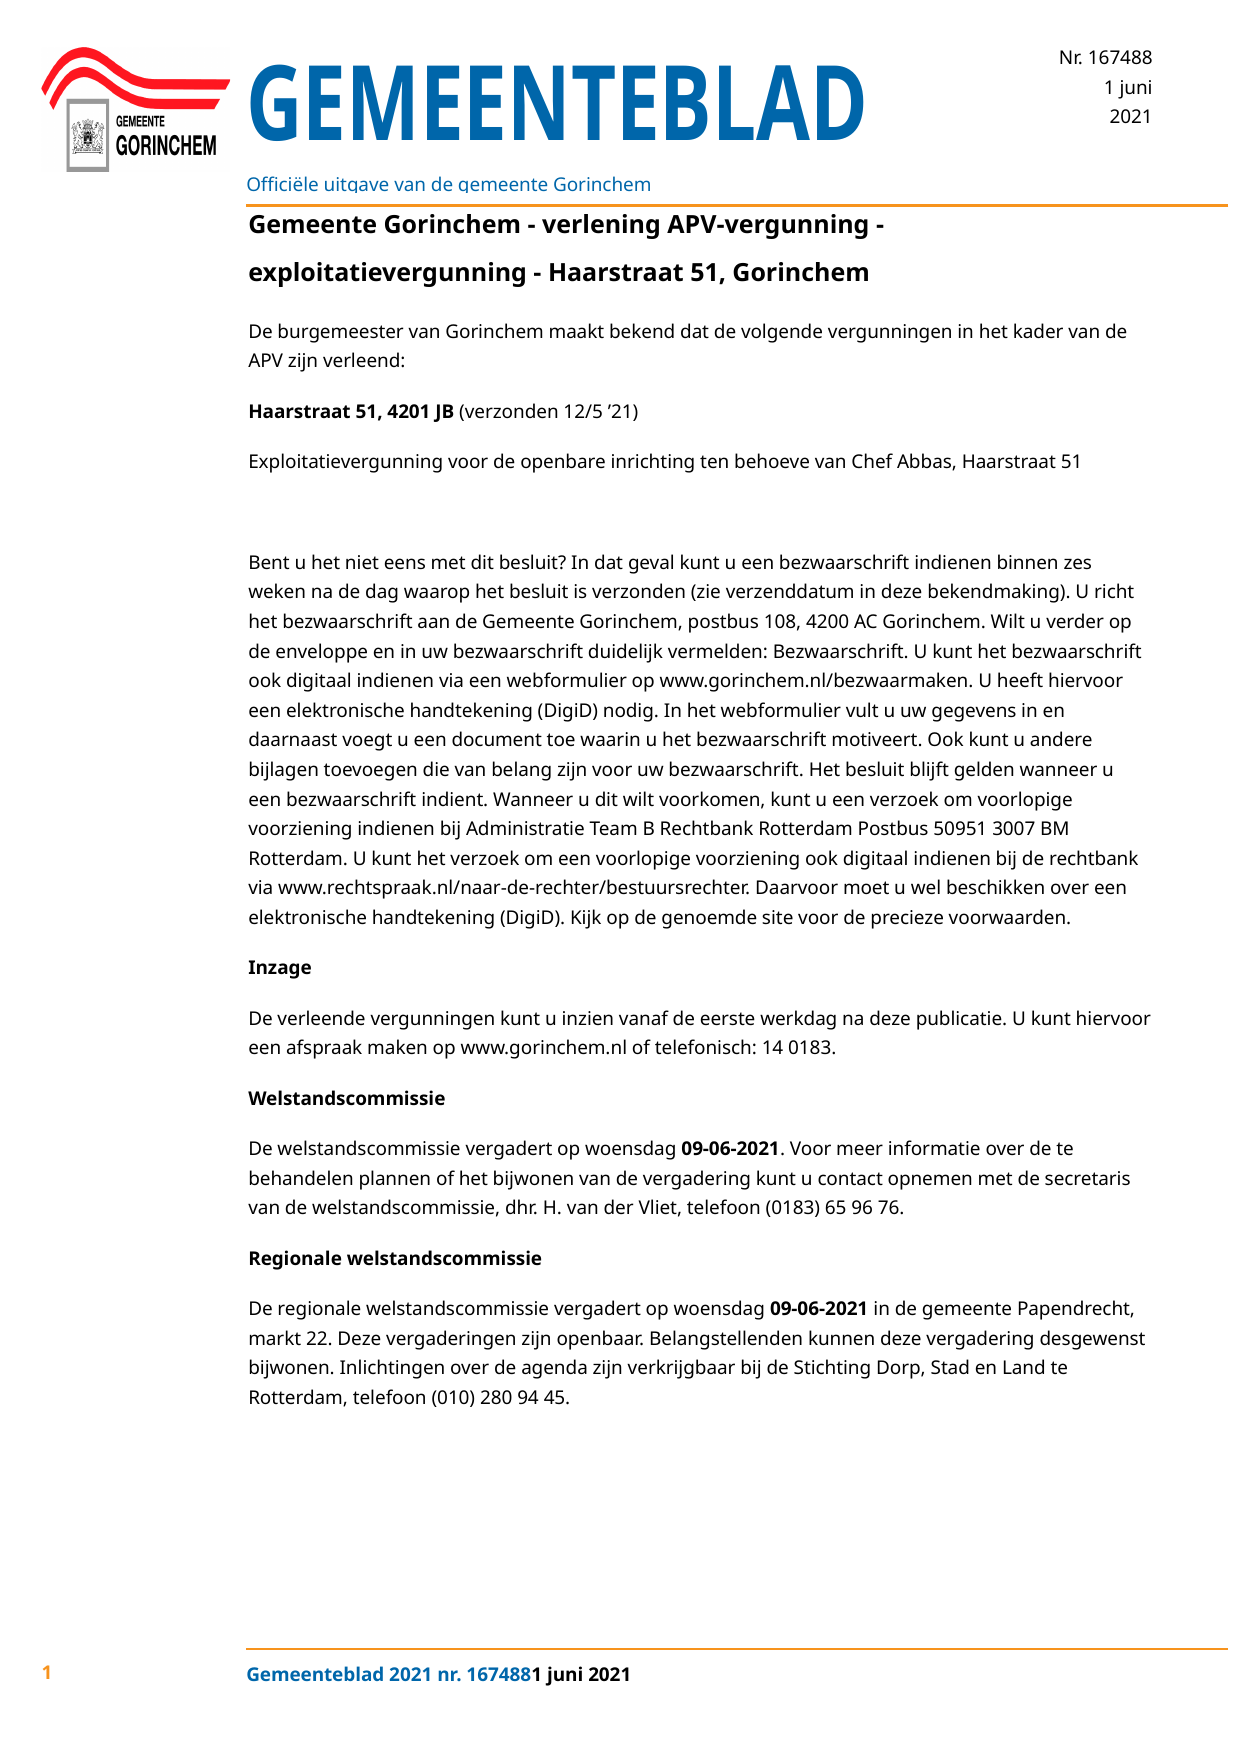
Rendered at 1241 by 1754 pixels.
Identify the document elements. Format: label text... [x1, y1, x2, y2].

text De burgemeester van Gorinchem maakt bekend dat de volgende vergunningen in het kader van de APV zijn verleend: [248, 318, 1152, 373]
text Exploitatievergunning voor de openbare inrichting ten behoeve van Chef Abbas, Haarstraat 51 [248, 448, 1152, 474]
picture [41, 47, 231, 172]
text Haarstraat 51, 4201 JB (verzonden 12/5 ’21) [248, 398, 1152, 424]
text De welstandscommissie vergadert op woensdag 09-06-2021. Voor meer informatie over de te behandelen plannen of het bijwonen van de vergadering kunt u contact opnemen met de secretaris van de welstandscommissie, dhr. H. van der Vliet, telefoon (0183) 65 96 76. [248, 1135, 1152, 1220]
text Inzage [248, 954, 1152, 980]
text De verleende vergunningen kunt u inzien vanaf de eerste werkdag na deze publicatie. U kunt hiervoor een afspraak maken op www.gorinchem.nl of telefonisch: 14 0183. [248, 1005, 1152, 1060]
text Gemeente Gorinchem - verlening APV-vergunning - exploitatievergunning - Haarstraat 51, Gorinchem [248, 207, 1152, 288]
text Regionale welstandscommissie [248, 1245, 1152, 1271]
text Welstandscommissie [248, 1085, 1152, 1111]
text De regionale welstandscommissie vergadert op woensdag 09-06-2021 in de gemeente Papendrecht, markt 22. Deze vergaderingen zijn openbaar. Belangstellenden kunnen deze vergadering desgewenst bijwonen. Inlichtingen over de agenda zijn verkrijgbaar bij de Stichting Dorp, Stad en Land te Rotterdam, telefoon (010) 280 94 45. [248, 1295, 1152, 1410]
text Bent u het niet eens met dit besluit? In dat geval kunt u een bezwaarschrift indienen binnen zes weken na de dag waarop het besluit is verzonden (zie verzenddatum in deze bekendmaking). U richt het bezwaarschrift aan de Gemeente Gorinchem, postbus 108, 4200 AC Gorinchem. Wilt u verder op de enveloppe en in uw bezwaarschrift duidelijk vermelden: Bezwaarschrift. U kunt het bezwaarschrift ook digitaal indienen via een webformulier op www.gorinchem.nl/bezwaarmaken. U heeft hiervoor een elektronische handtekening (DigiD) nodig. In het webformulier vult u uw gegevens in en daarnaast voegt u een document toe waarin u het bezwaarschrift motiveert. Ook kunt u andere bijlagen toevoegen die van belang zijn voor uw bezwaarschrift. Het besluit blijft gelden wanneer u een bezwaarschrift indient. Wanneer u dit wilt voorkomen, kunt u een verzoek om voorlopige voorziening indienen bij Administratie Team B Rechtbank Rotterdam Postbus 50951 3007 BM Rotterdam. U kunt het verzoek om een voorlopige voorziening ook digitaal indienen bij de rechtbank via www.rechtspraak.nl/naar-de-rechter/bestuursrechter. Daarvoor moet u wel beschikken over een elektronische handtekening (DigiD). Kijk op de genoemde site voor de precieze voorwaarden. [248, 549, 1152, 930]
